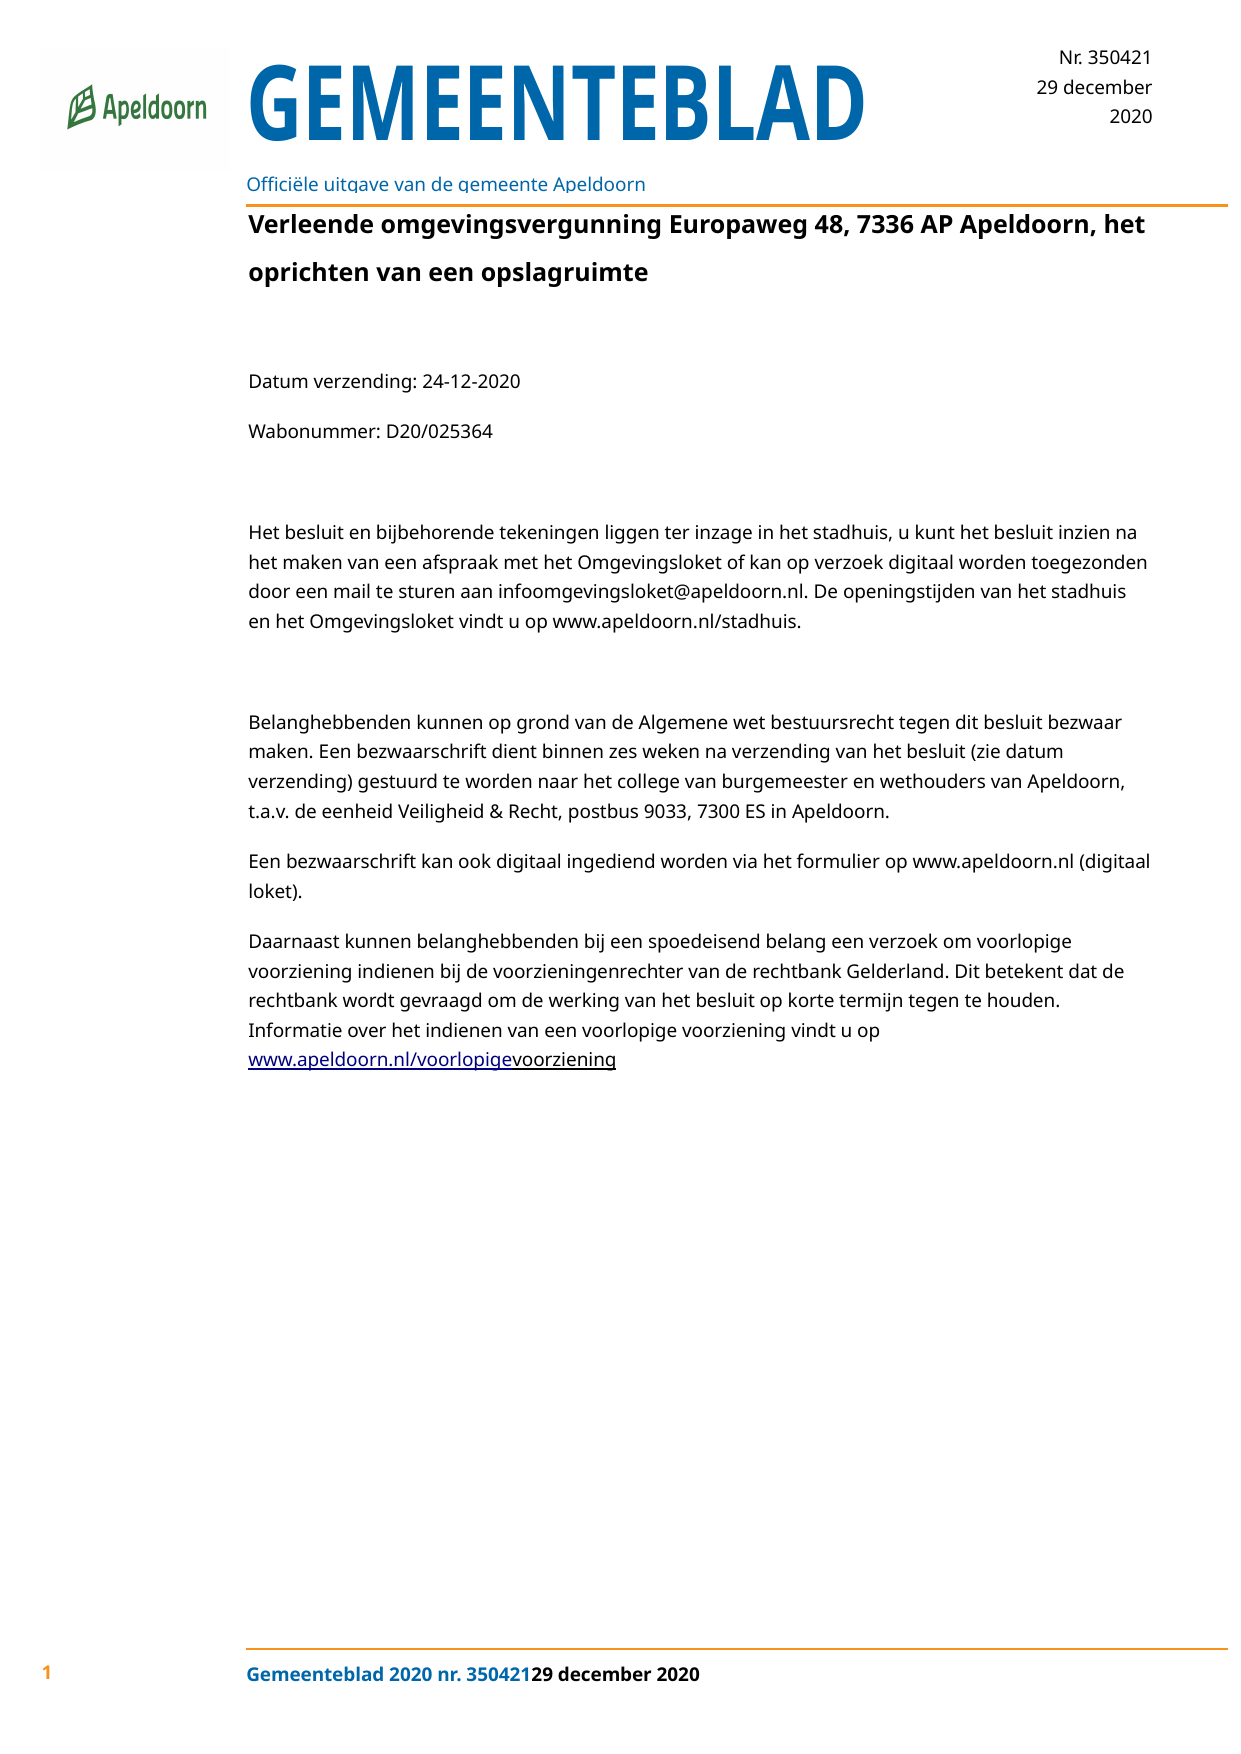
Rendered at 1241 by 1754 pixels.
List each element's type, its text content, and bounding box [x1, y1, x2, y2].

text Verleende omgevingsvergunning Europaweg 48, 7336 AP Apeldoorn, het oprichten van een opslagruimte [248, 207, 1152, 288]
text Een bezwaarschrift kan ook digitaal ingediend worden via het formulier op www.apeldoorn.nl (digitaal loket). [248, 848, 1152, 904]
picture [41, 47, 231, 172]
text Belanghebbenden kunnen op grond van de Algemene wet bestuursrecht tegen dit besluit bezwaar maken. Een bezwaarschrift dient binnen zes weken na verzending van het besluit (zie datum verzending) gestuurd te worden naar het college van burgemeester en wethouders van Apeldoorn, t.a.v. de eenheid Veiligheid & Recht, postbus 9033, 7300 ES in Apeldoorn. [248, 709, 1152, 824]
text Daarnaast kunnen belanghebbenden bij een spoedeisend belang een verzoek om voorlopige voorziening indienen bij de voorzieningenrechter van de rechtbank Gelderland. Dit betekent dat de rechtbank wordt gevraagd om de werking van het besluit op korte termijn tegen te houden. Informatie over het indienen van een voorlopige voorziening vindt u op www.apeldoorn.nl/voorlopigevoorziening [248, 928, 1152, 1072]
text Wabonummer: D20/025364 [248, 419, 1152, 444]
text Datum verzending: 24-12-2020 [248, 368, 1152, 394]
text Het besluit en bijbehorende tekeningen liggen ter inzage in het stadhuis, u kunt het besluit inzien na het maken van een afspraak met het Omgevingsloket of kan op verzoek digitaal worden toegezonden door een mail te sturen aan infoomgevingsloket@apeldoorn.nl. De openingstijden van het stadhuis en het Omgevingsloket vindt u op www.apeldoorn.nl/stadhuis. [248, 519, 1152, 634]
